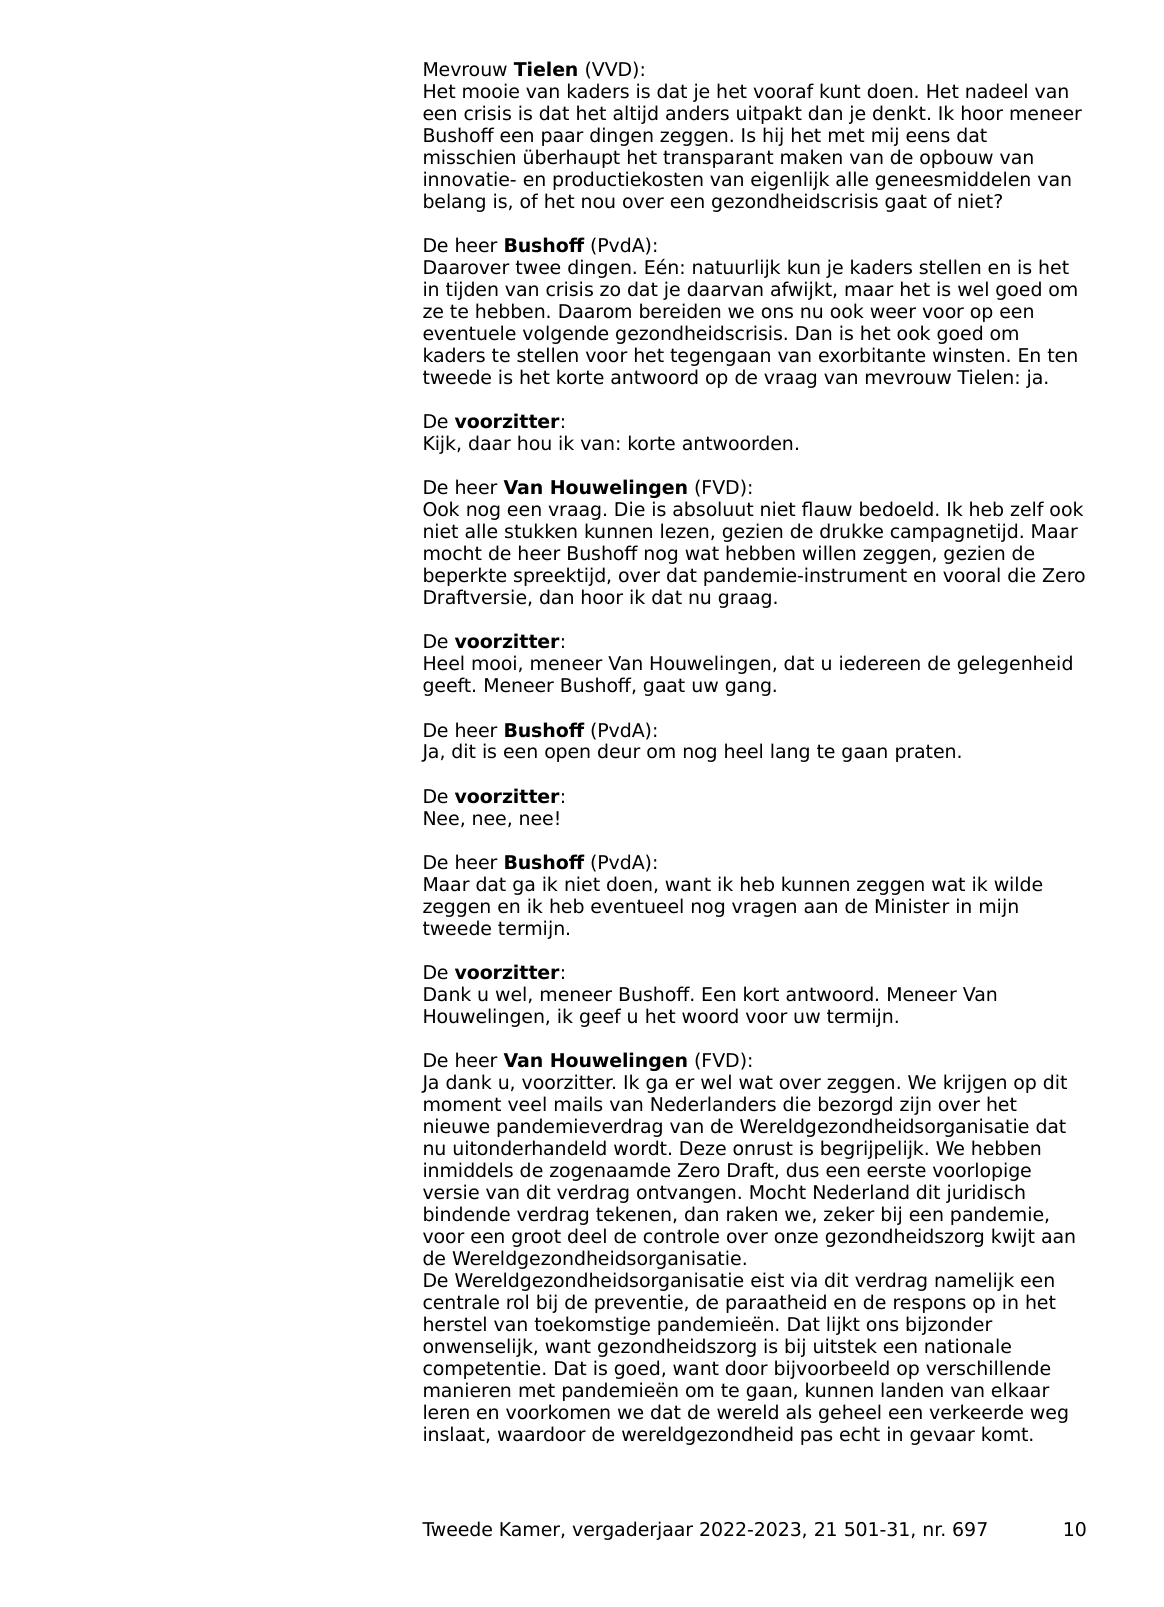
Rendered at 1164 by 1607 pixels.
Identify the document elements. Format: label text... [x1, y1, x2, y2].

text De heer Van Houwelingen (FVD): [422, 477, 1087, 499]
text Nee, nee, nee! [422, 808, 1087, 829]
text Heel mooi, meneer Van Houwelingen, dat u iedereen de gelegenheid geeft. Meneer Bushoff, gaat uw gang. [422, 653, 1087, 697]
text De heer Bushoff (PvdA): [422, 719, 1087, 741]
text De voorzitter: [422, 631, 1087, 653]
text De voorzitter: [422, 786, 1087, 808]
text Ook nog een vraag. Die is absoluut niet flauw bedoeld. Ik heb zelf ook niet alle stukken kunnen lezen, gezien de drukke campagnetijd. Maar mocht de heer Bushoff nog wat hebben willen zeggen, gezien de beperkte spreektijd, over dat pandemie-instrument en vooral die Zero Draftversie, dan hoor ik dat nu graag. [422, 499, 1087, 609]
text Ja, dit is een open deur om nog heel lang te gaan praten. [422, 741, 1087, 763]
text Het mooie van kaders is dat je het vooraf kunt doen. Het nadeel van een crisis is dat het altijd anders uitpakt dan je denkt. Ik hoor meneer Bushoff een paar dingen zeggen. Is hij het met mij eens dat misschien überhaupt het transparant maken van de opbouw van innovatie- en productiekosten van eigenlijk alle geneesmiddelen van belang is, of het nou over een gezondheidscrisis gaat of niet? [422, 81, 1087, 213]
text Ja dank u, voorzitter. Ik ga er wel wat over zeggen. We krijgen op dit moment veel mails van Nederlanders die bezorgd zijn over het nieuwe pandemieverdrag van de Wereldgezondheidsorganisatie dat nu uitonderhandeld wordt. Deze onrust is begrijpelijk. We hebben inmiddels de zogenaamde Zero Draft, dus een eerste voorlopige versie van dit verdrag ontvangen. Mocht Nederland dit juridisch bindende verdrag tekenen, dan raken we, zeker bij een pandemie, voor een groot deel de controle over onze gezondheidszorg kwijt aan de Wereldgezondheidsorganisatie. [422, 1072, 1087, 1270]
text De heer Bushoff (PvdA): [422, 235, 1087, 257]
text Daarover twee dingen. Eén: natuurlijk kun je kaders stellen en is het in tijden van crisis zo dat je daarvan afwijkt, maar het is wel goed om ze te hebben. Daarom bereiden we ons nu ook weer voor op een eventuele volgende gezondheidscrisis. Dan is het ook goed om kaders te stellen voor het tegengaan van exorbitante winsten. En ten tweede is het korte antwoord op de vraag van mevrouw Tielen: ja. [422, 257, 1087, 389]
text De voorzitter: [422, 411, 1087, 433]
text Mevrouw Tielen (VVD): [422, 59, 1087, 81]
text De heer Bushoff (PvdA): [422, 852, 1087, 874]
text De Wereldgezondheidsorganisatie eist via dit verdrag namelijk een centrale rol bij de preventie, de paraatheid en de respons op in het herstel van toekomstige pandemieën. Dat lijkt ons bijzonder onwenselijk, want gezondheidszorg is bij uitstek een nationale competentie. Dat is goed, want door bijvoorbeeld op verschillende manieren met pandemieën om te gaan, kunnen landen van elkaar leren en voorkomen we dat de wereld als geheel een verkeerde weg inslaat, waardoor de wereldgezondheid pas echt in gevaar komt. [422, 1270, 1087, 1446]
text De voorzitter: [422, 962, 1087, 984]
text Maar dat ga ik niet doen, want ik heb kunnen zeggen wat ik wilde zeggen en ik heb eventueel nog vragen aan de Minister in mijn tweede termijn. [422, 874, 1087, 940]
text Kijk, daar hou ik van: korte antwoorden. [422, 433, 1087, 455]
text De heer Van Houwelingen (FVD): [422, 1050, 1087, 1072]
text Dank u wel, meneer Bushoff. Een kort antwoord. Meneer Van Houwelingen, ik geef u het woord voor uw termijn. [422, 984, 1087, 1028]
